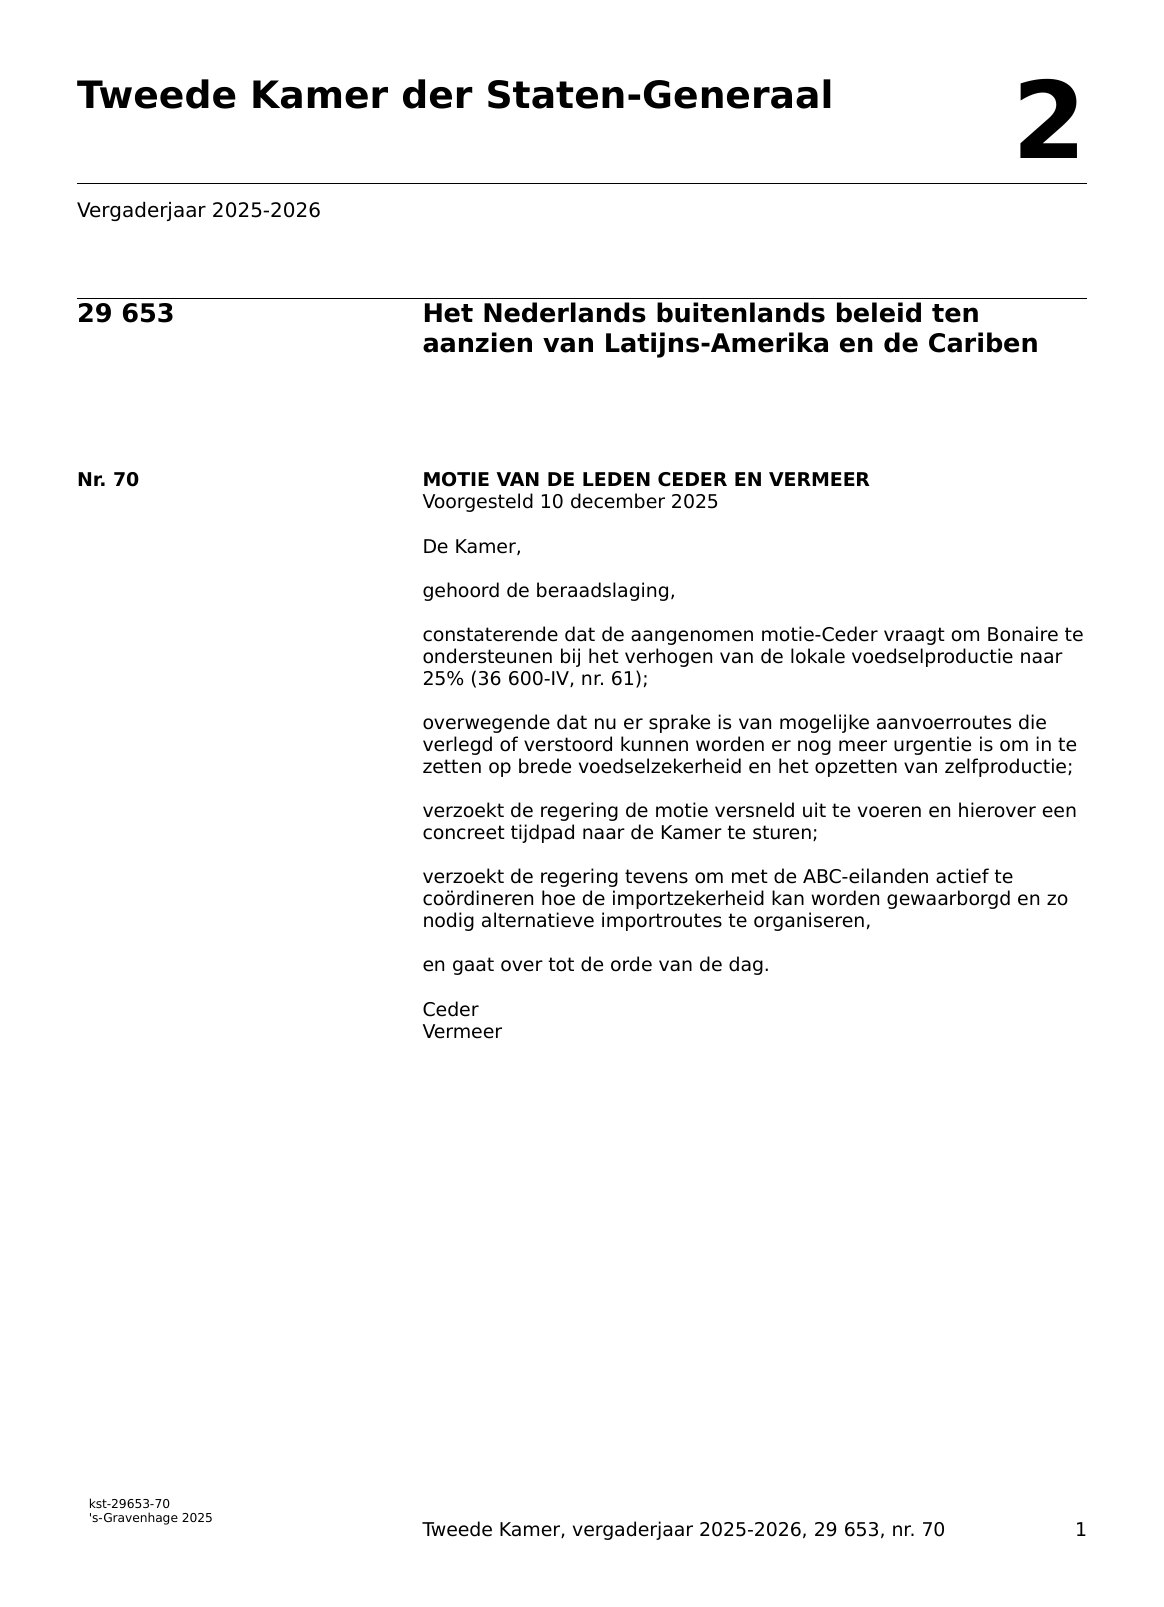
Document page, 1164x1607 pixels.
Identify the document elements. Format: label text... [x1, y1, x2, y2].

text verzoekt de regering de motie versneld uit te voeren en hierover een concreet tijdpad naar de Kamer te sturen; [422, 800, 1087, 844]
text verzoekt de regering tevens om met de ABC-eilanden actief te coördineren hoe de importzekerheid kan worden gewaarborgd en zo nodig alternatieve importroutes te organiseren, [422, 866, 1087, 932]
subtitle Nr. 70 MOTIE VAN DE LEDEN CEDER EN VERMEER [77, 469, 1087, 491]
text kst-29653-70 [88, 1497, 323, 1511]
text Ceder [422, 998, 1087, 1021]
text constaterende dat de aangenomen motie-Ceder vraagt om Bonaire te ondersteunen bij het verhogen van de lokale voedselproductie naar 25% (36 600-IV, nr. 61); [422, 624, 1087, 690]
text Vermeer [422, 1021, 1087, 1042]
text De Kamer, [422, 536, 1087, 557]
table_cell Vergaderjaar 2025-2026 [77, 184, 1087, 298]
table_header 2 [886, 59, 1087, 183]
subtitle 29 653 Het Nederlands buitenlands beleid ten aanzien van Latijns-Amerika en de Cariben [77, 299, 1087, 358]
text gehoord de beraadslaging, [422, 580, 1087, 602]
text overwegende dat nu er sprake is van mogelijke aanvoerroutes die verlegd of verstoord kunnen worden er nog meer urgentie is om in te zetten op brede voedselzekerheid en het opzetten van zelfproductie; [422, 712, 1087, 778]
text 's-Gravenhage 2025 [88, 1511, 323, 1525]
table_header Tweede Kamer der Staten-Generaal [77, 59, 886, 183]
text Voorgesteld 10 december 2025 [422, 491, 1087, 513]
text en gaat over tot de orde van de dag. [422, 954, 1087, 976]
